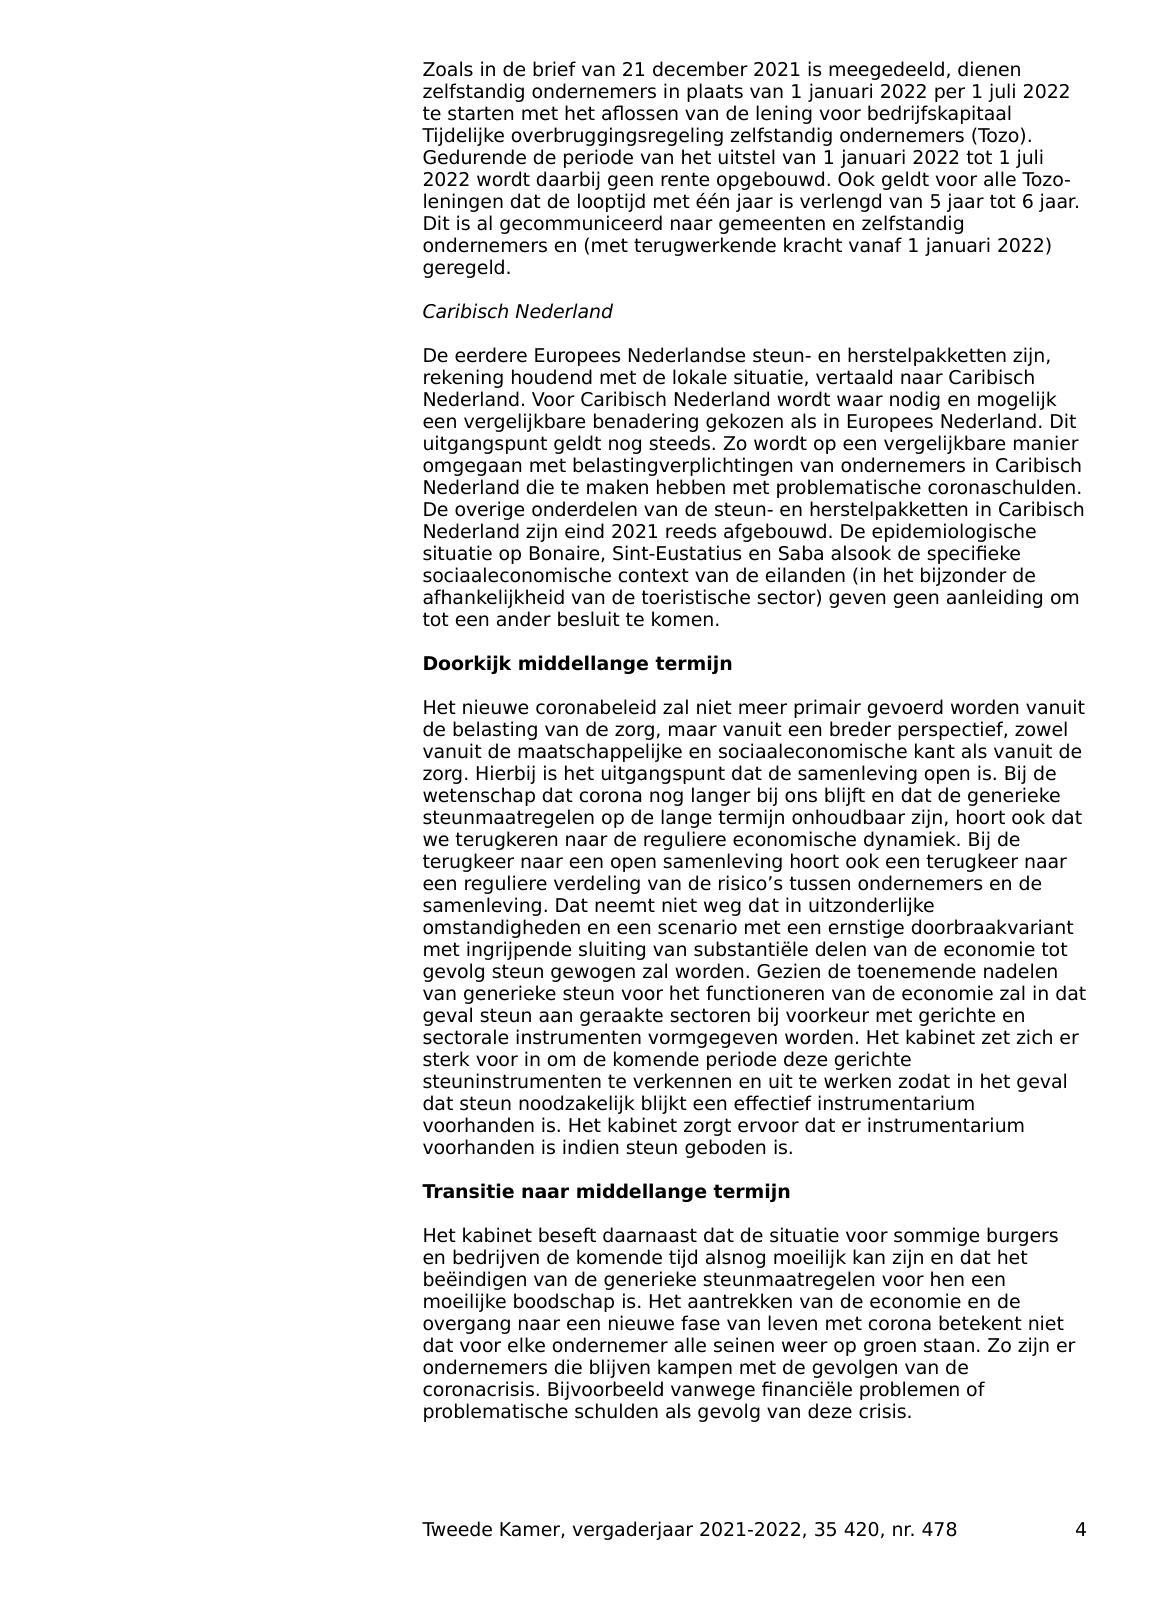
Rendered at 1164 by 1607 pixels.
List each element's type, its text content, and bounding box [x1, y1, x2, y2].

text De eerdere Europees Nederlandse steun- en herstelpakketten zijn, rekening houdend met de lokale situatie, vertaald naar Caribisch Nederland. Voor Caribisch Nederland wordt waar nodig en mogelijk een vergelijkbare benadering gekozen als in Europees Nederland. Dit uitgangspunt geldt nog steeds. Zo wordt op een vergelijkbare manier omgegaan met belastingverplichtingen van ondernemers in Caribisch Nederland die te maken hebben met problematische coronaschulden. De overige onderdelen van de steun- en herstelpakketten in Caribisch Nederland zijn eind 2021 reeds afgebouwd. De epidemiologische situatie op Bonaire, Sint-Eustatius en Saba alsook de specifieke sociaaleconomische context van de eilanden (in het bijzonder de afhankelijkheid van de toeristische sector) geven geen aanleiding om tot een ander besluit te komen. [422, 345, 1087, 631]
subtitle Doorkijk middellange termijn [422, 653, 1087, 675]
text Het kabinet beseft daarnaast dat de situatie voor sommige burgers en bedrijven de komende tijd alsnog moeilijk kan zijn en dat het beëindigen van de generieke steunmaatregelen voor hen een moeilijke boodschap is. Het aantrekken van de economie en de overgang naar een nieuwe fase van leven met corona betekent niet dat voor elke ondernemer alle seinen weer op groen staan. Zo zijn er ondernemers die blijven kampen met de gevolgen van de coronacrisis. Bijvoorbeeld vanwege financiële problemen of problematische schulden als gevolg van deze crisis. [422, 1225, 1087, 1423]
text Zoals in de brief van 21 december 2021 is meegedeeld, dienen zelfstandig ondernemers in plaats van 1 januari 2022 per 1 juli 2022 te starten met het aflossen van de lening voor bedrijfskapitaal Tijdelijke overbruggingsregeling zelfstandig ondernemers (Tozo). Gedurende de periode van het uitstel van 1 januari 2022 tot 1 juli 2022 wordt daarbij geen rente opgebouwd. Ook geldt voor alle Tozo-leningen dat de looptijd met één jaar is verlengd van 5 jaar tot 6 jaar. Dit is al gecommuniceerd naar gemeenten en zelfstandig ondernemers en (met terugwerkende kracht vanaf 1 januari 2022) geregeld. [422, 59, 1087, 279]
subtitle Caribisch Nederland [422, 301, 1087, 323]
subtitle Transitie naar middellange termijn [422, 1181, 1087, 1203]
text Het nieuwe coronabeleid zal niet meer primair gevoerd worden vanuit de belasting van de zorg, maar vanuit een breder perspectief, zowel vanuit de maatschappelijke en sociaaleconomische kant als vanuit de zorg. Hierbij is het uitgangspunt dat de samenleving open is. Bij de wetenschap dat corona nog langer bij ons blijft en dat de generieke steunmaatregelen op de lange termijn onhoudbaar zijn, hoort ook dat we terugkeren naar de reguliere economische dynamiek. Bij de terugkeer naar een open samenleving hoort ook een terugkeer naar een reguliere verdeling van de risico’s tussen ondernemers en de samenleving. Dat neemt niet weg dat in uitzonderlijke omstandigheden en een scenario met een ernstige doorbraakvariant met ingrijpende sluiting van substantiële delen van de economie tot gevolg steun gewogen zal worden. Gezien de toenemende nadelen van generieke steun voor het functioneren van de economie zal in dat geval steun aan geraakte sectoren bij voorkeur met gerichte en sectorale instrumenten vormgegeven worden. Het kabinet zet zich er sterk voor in om de komende periode deze gerichte steuninstrumenten te verkennen en uit te werken zodat in het geval dat steun noodzakelijk blijkt een effectief instrumentarium voorhanden is. Het kabinet zorgt ervoor dat er instrumentarium voorhanden is indien steun geboden is. [422, 697, 1087, 1159]
